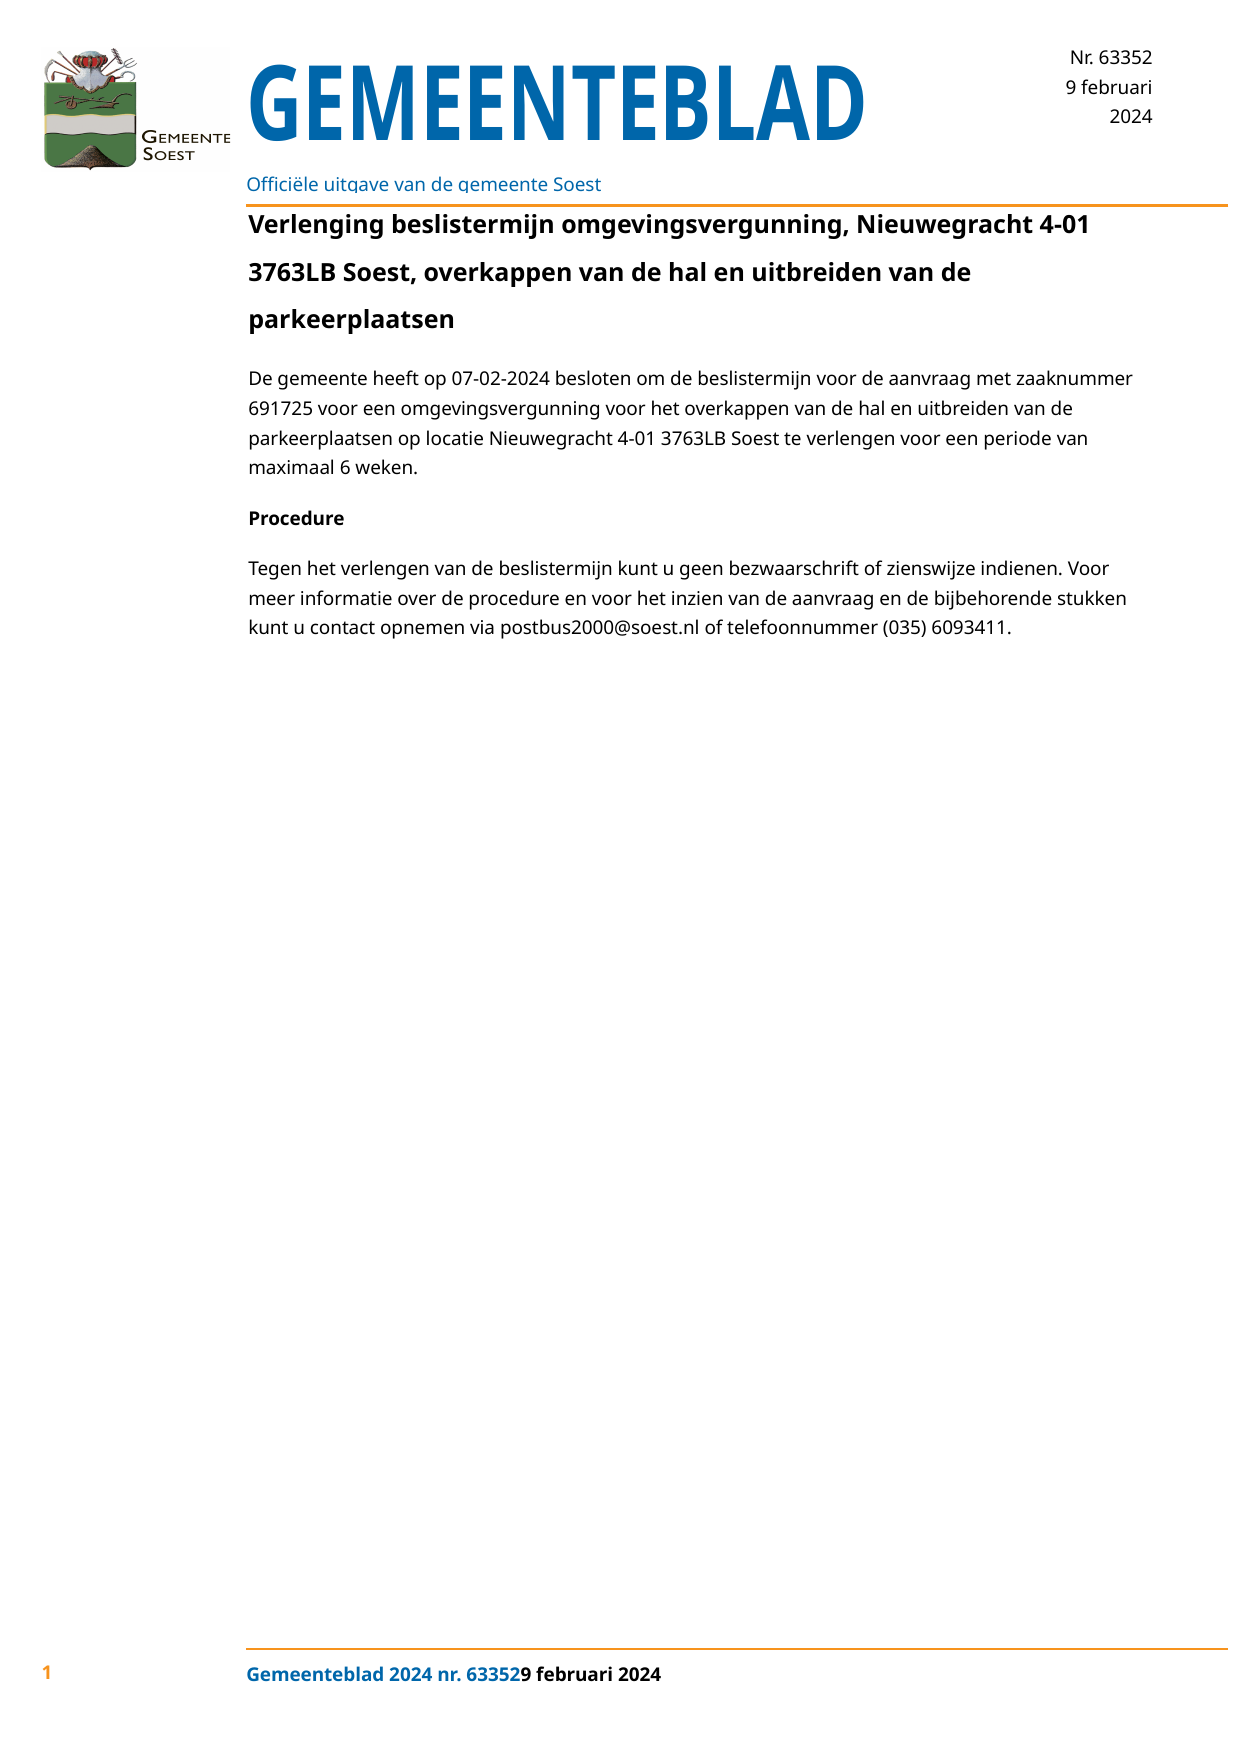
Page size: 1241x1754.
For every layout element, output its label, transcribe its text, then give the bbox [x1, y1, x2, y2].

text Verlenging beslistermijn omgevingsvergunning, Nieuwegracht 4-01 3763LB Soest, overkappen van de hal en uitbreiden van de parkeerplaatsen [248, 207, 1152, 336]
picture [41, 47, 231, 172]
text Procedure [248, 505, 1152, 530]
text De gemeente heeft op 07-02-2024 besloten om de beslistermijn voor de aanvraag met zaaknummer 691725 voor een omgevingsvergunning voor het overkappen van de hal en uitbreiden van de parkeerplaatsen op locatie Nieuwegracht 4-01 3763LB Soest te verlengen voor een periode van maximaal 6 weken. [248, 366, 1152, 480]
text Tegen het verlengen van de beslistermijn kunt u geen bezwaarschrift of zienswijze indienen. Voor meer informatie over de procedure en voor het inzien van de aanvraag en de bijbehorende stukken kunt u contact opnemen via postbus2000@soest.nl of telefoonnummer (035) 6093411. [248, 555, 1152, 640]
